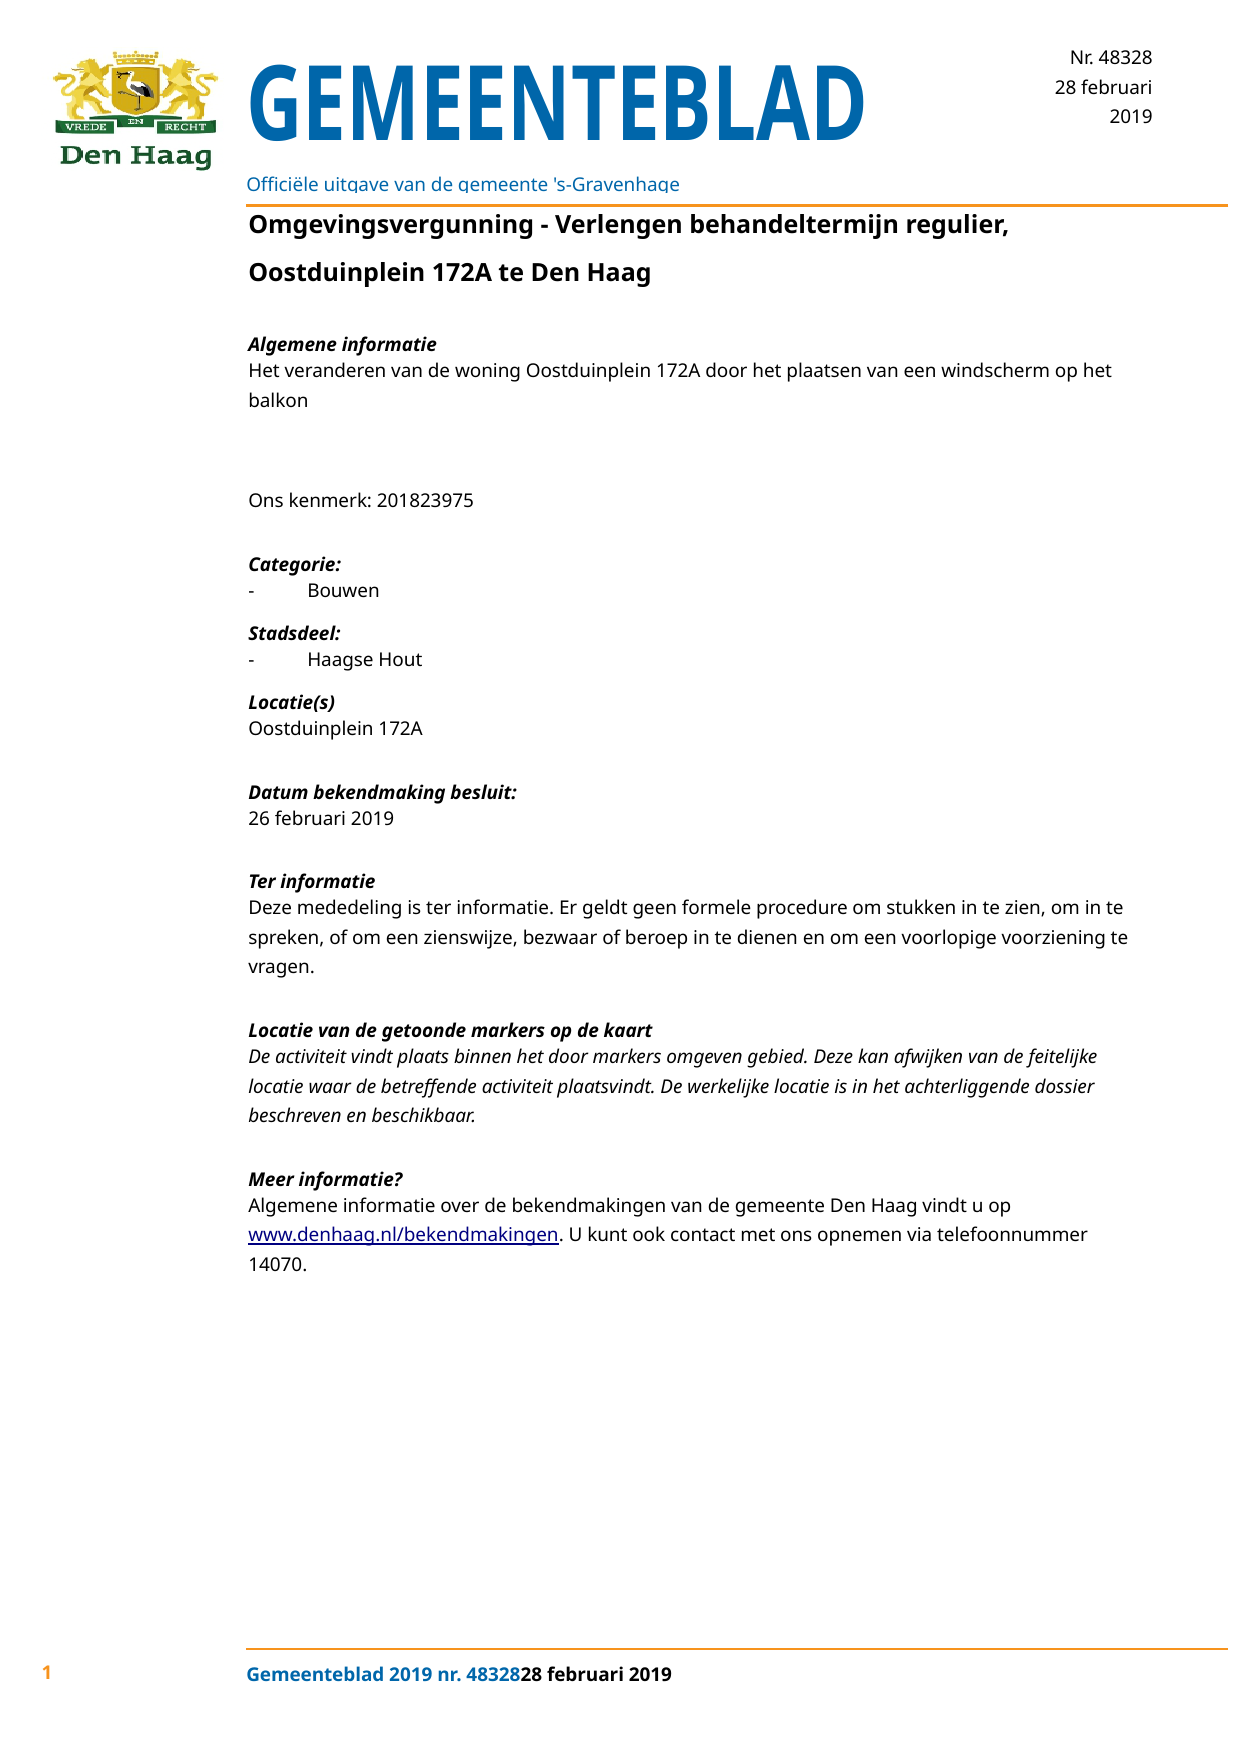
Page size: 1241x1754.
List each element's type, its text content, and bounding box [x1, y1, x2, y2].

text Locatie van de getoonde markers op de kaart [248, 1017, 1152, 1043]
text De activiteit vindt plaats binnen het door markers omgeven gebied. Deze kan afwijken van de feitelijke locatie waar de betreffende activiteit plaatsvindt. De werkelijke locatie is in het achterliggende dossier beschreven en beschikbaar. [248, 1043, 1152, 1128]
text Algemene informatie [248, 331, 1152, 357]
text Locatie(s) [248, 689, 1152, 715]
text Omgevingsvergunning - Verlengen behandeltermijn regulier, Oostduinplein 172A te Den Haag [248, 207, 1152, 288]
text Oostduinplein 172A [248, 715, 1152, 741]
text Stadsdeel: [248, 620, 1152, 646]
text 26 februari 2019 [248, 805, 1152, 830]
list Bouwen [248, 577, 1152, 603]
list Haagse Hout [248, 646, 1152, 672]
text Meer informatie? [248, 1166, 1152, 1192]
text Ter informatie [248, 869, 1152, 894]
text Datum bekendmaking besluit: [248, 779, 1152, 805]
picture [41, 47, 231, 172]
text Algemene informatie over de bekendmakingen van de gemeente Den Haag vindt u op www.denhaag.nl/bekendmakingen. U kunt ook contact met ons opnemen via telefoonnummer 14070. [248, 1192, 1152, 1277]
text Deze mededeling is ter informatie. Er geldt geen formele procedure om stukken in te zien, om in te spreken, of om een zienswijze, bezwaar of beroep in te dienen en om een voorlopige voorziening te vragen. [248, 894, 1152, 979]
text Ons kenmerk: 201823975 [248, 488, 1152, 513]
text Categorie: [248, 552, 1152, 577]
text Het veranderen van de woning Oostduinplein 172A door het plaatsen van een windscherm op het balkon [248, 357, 1152, 412]
